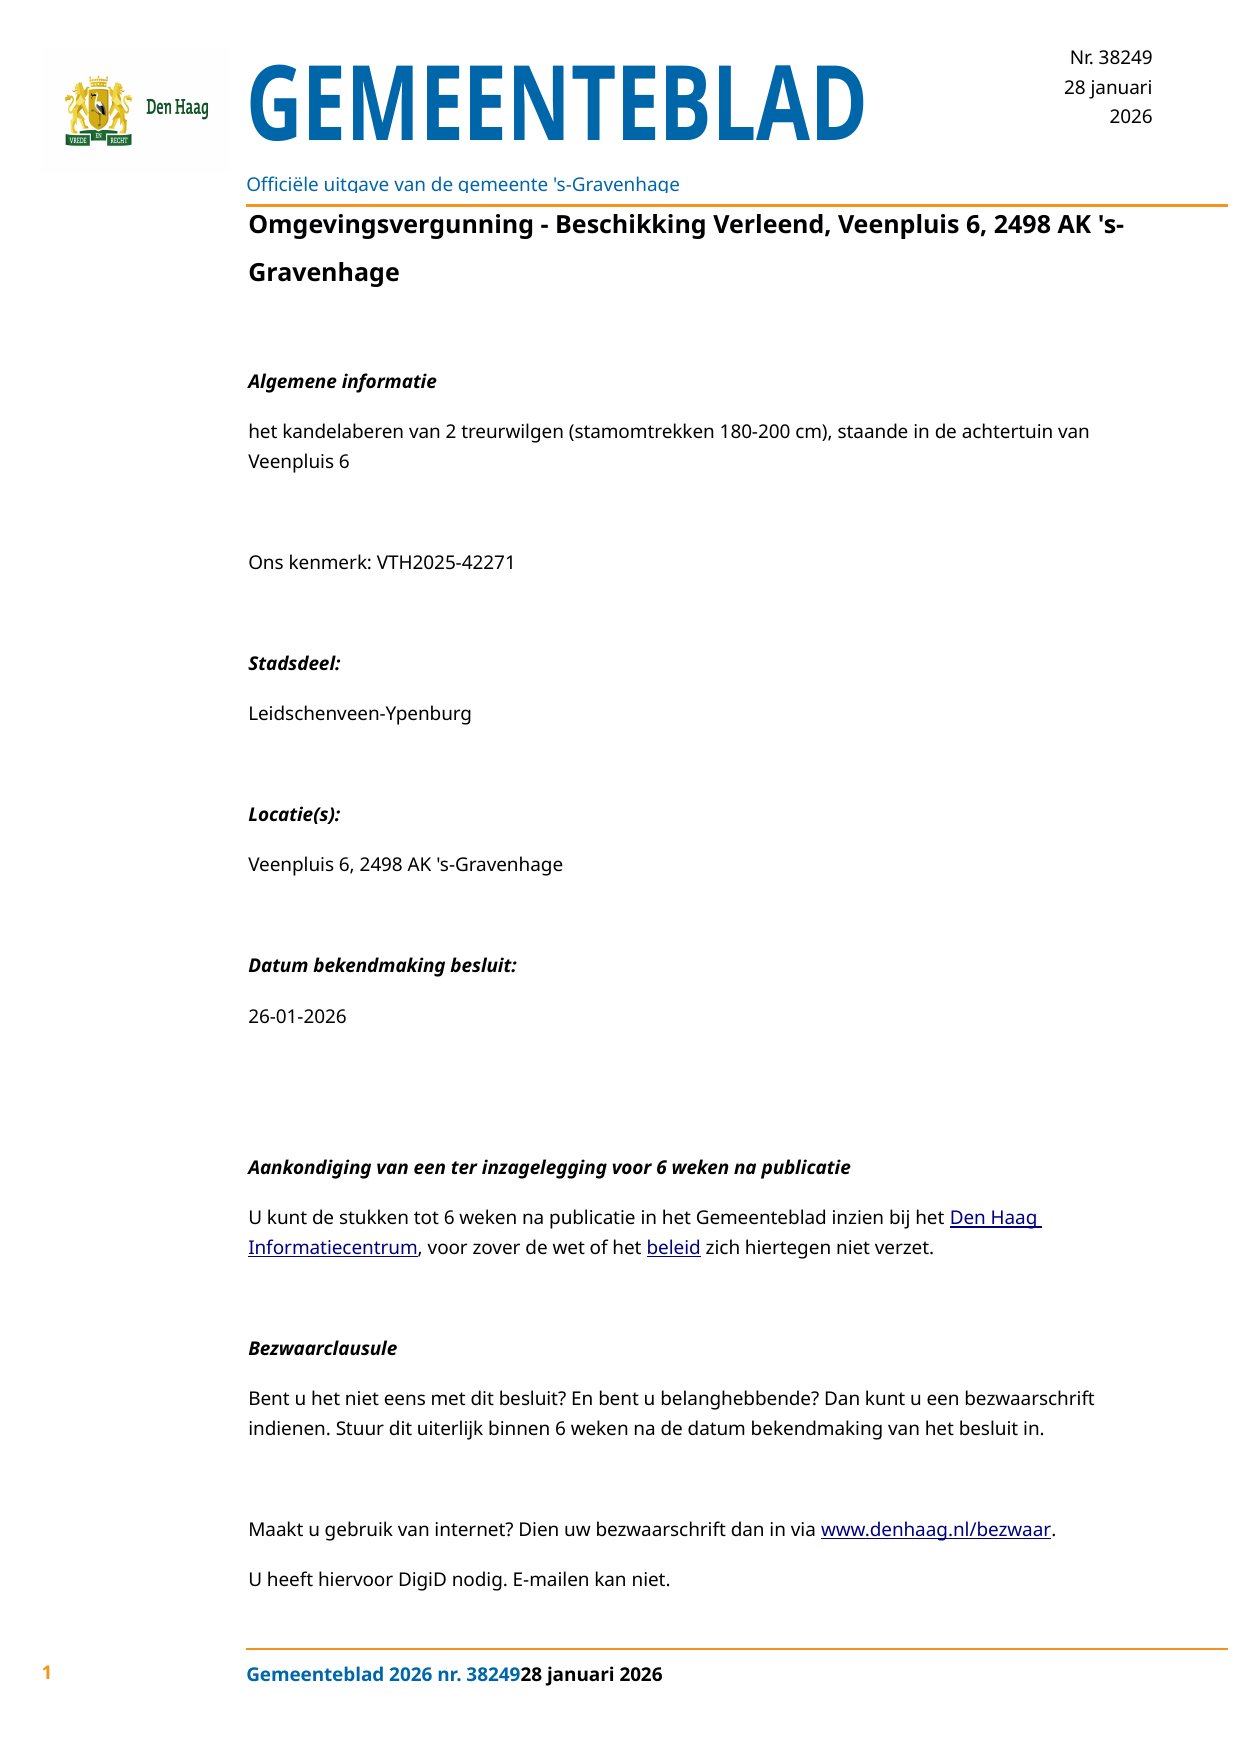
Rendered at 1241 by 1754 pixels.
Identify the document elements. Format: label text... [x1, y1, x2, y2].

text het kandelaberen van 2 treurwilgen (stamomtrekken 180-200 cm), staande in de achtertuin van Veenpluis 6 [248, 419, 1152, 474]
text Algemene informatie [248, 368, 1152, 394]
text Veenpluis 6, 2498 AK 's-Gravenhage [248, 852, 1152, 877]
text Bezwaarclausule [248, 1335, 1152, 1361]
text U heeft hiervoor DigiD nodig. E-mailen kan niet. [248, 1566, 1152, 1592]
text Omgevingsvergunning - Beschikking Verleend, Veenpluis 6, 2498 AK 's-Gravenhage [248, 207, 1152, 288]
text 26-01-2026 [248, 1003, 1152, 1029]
text Bent u het niet eens met dit besluit? En bent u belanghebbende? Dan kunt u een bezwaarschrift indienen. Stuur dit uiterlijk binnen 6 weken na de datum bekendmaking van het besluit in. [248, 1385, 1152, 1441]
text Locatie(s): [248, 801, 1152, 827]
text Stadsdeel: [248, 650, 1152, 676]
text U kunt de stukken tot 6 weken na publicatie in het Gemeenteblad inzien bij het Den Haag Informatiecentrum, voor zover de wet of het beleid zich hiertegen niet verzet. [248, 1204, 1152, 1260]
picture [41, 47, 231, 172]
text Datum bekendmaking besluit: [248, 952, 1152, 978]
text Leidschenveen-Ypenburg [248, 700, 1152, 726]
text Maakt u gebruik van internet? Dien uw bezwaarschrift dan in via www.denhaag.nl/bezwaar. [248, 1516, 1152, 1542]
text Ons kenmerk: VTH2025-42271 [248, 549, 1152, 575]
text Aankondiging van een ter inzagelegging voor 6 weken na publicatie [248, 1154, 1152, 1180]
